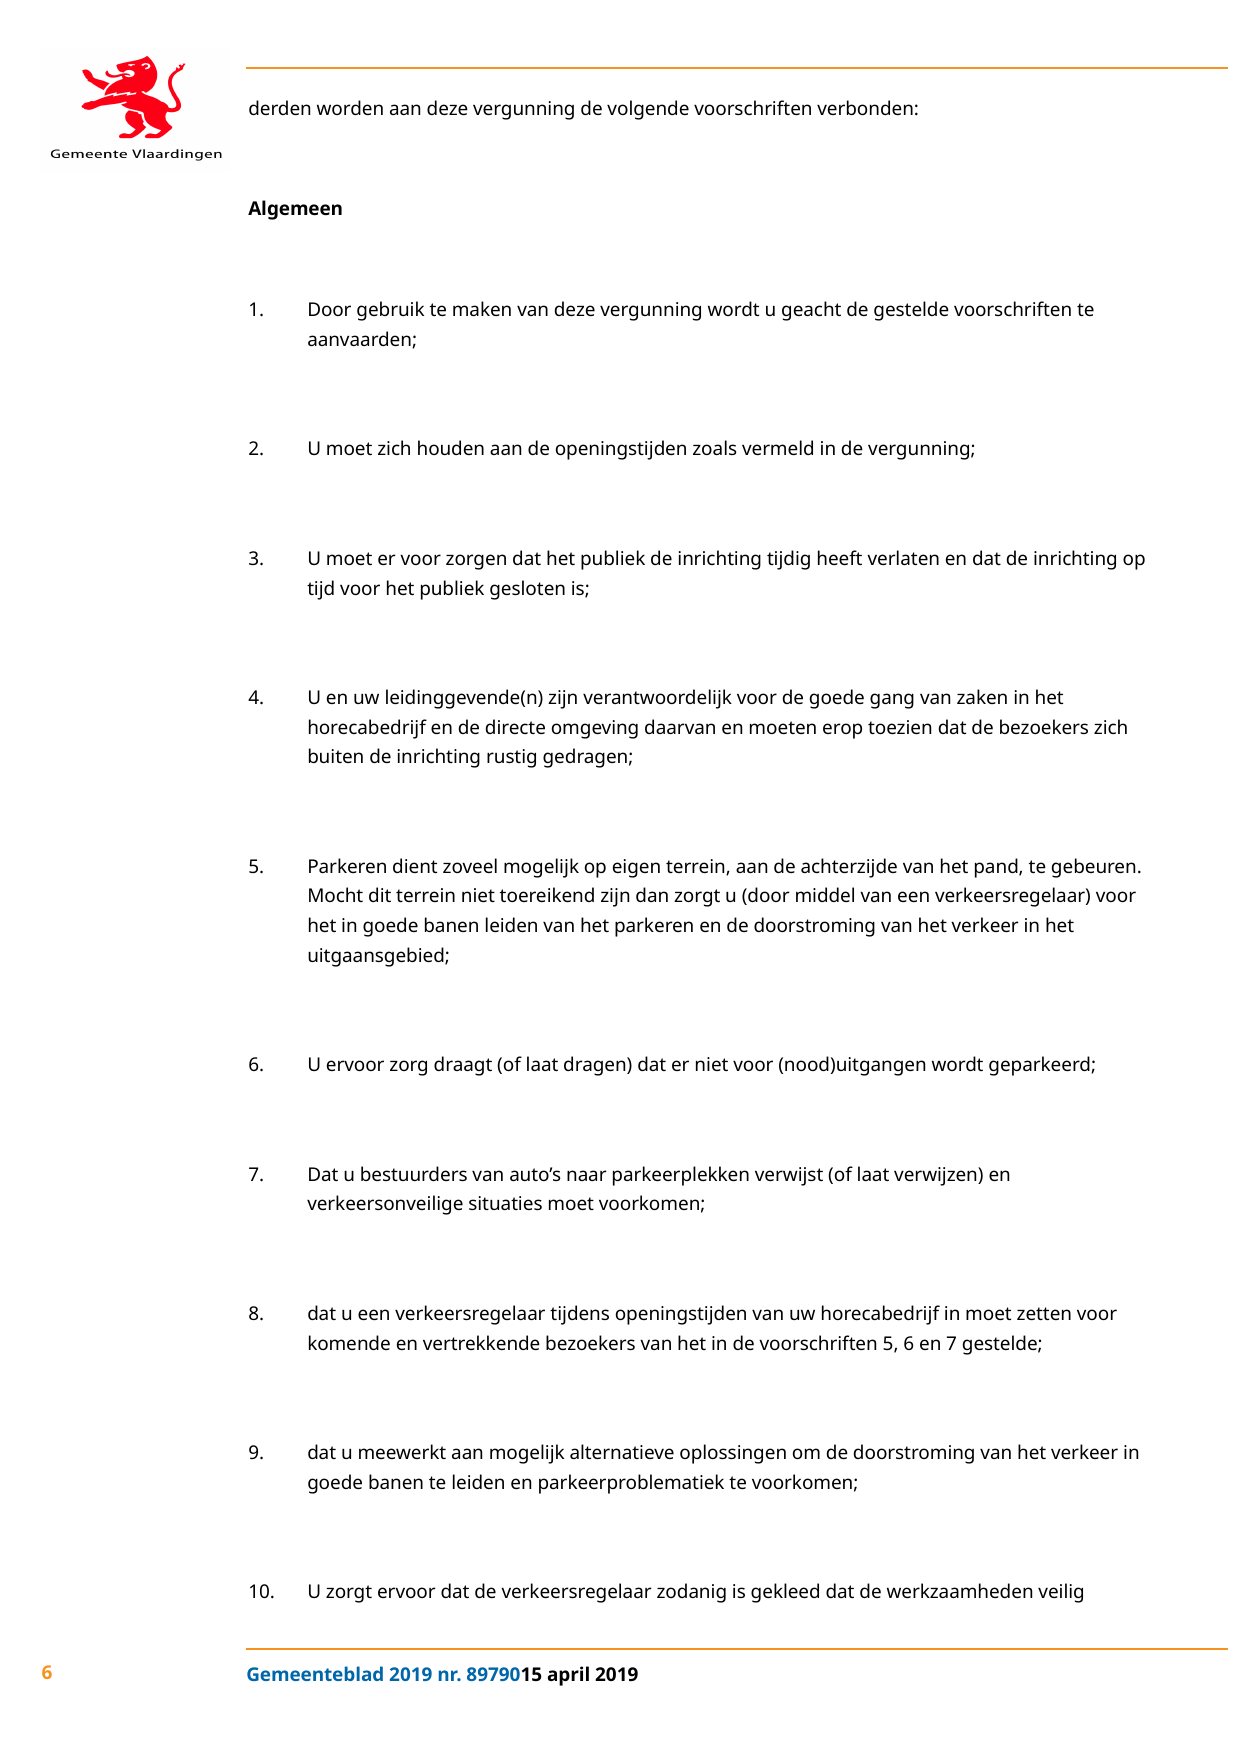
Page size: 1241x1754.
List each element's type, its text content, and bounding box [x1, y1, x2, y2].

list U moet zich houden aan de openingstijden zoals vermeld in de vergunning; [248, 436, 1152, 461]
list dat u meewerkt aan mogelijk alternatieve oplossingen om de doorstroming van het verkeer in goede banen te leiden en parkeerproblematiek te voorkomen; [248, 1439, 1152, 1495]
list U en uw leidinggevende(n) zijn verantwoordelijk voor de goede gang van zaken in het horecabedrijf en de directe omgeving daarvan en moeten erop toezien dat de bezoekers zich buiten de inrichting rustig gedragen; [248, 684, 1152, 769]
list U zorgt ervoor dat de verkeersregelaar zodanig is gekleed dat de werkzaamheden veilig [248, 1578, 1152, 1604]
picture [41, 47, 231, 172]
list Parkeren dient zoveel mogelijk op eigen terrein, aan de achterzijde van het pand, te gebeuren. Mocht dit terrein niet toereikend zijn dan zorgt u (door middel van een verkeersregelaar) voor het in goede banen leiden van het parkeren en de doorstroming van het verkeer in het uitgaansgebied; [248, 853, 1152, 968]
list dat u een verkeersregelaar tijdens openingstijden van uw horecabedrijf in moet zetten voor komende en vertrekkende bezoekers van het in de voorschriften 5, 6 en 7 gestelde; [248, 1300, 1152, 1356]
list Door gebruik te maken van deze vergunning wordt u geacht de gestelde voorschriften te aanvaarden; [248, 296, 1152, 352]
text Algemeen [248, 196, 1152, 221]
list Dat u bestuurders van auto’s naar parkeerplekken verwijst (of laat verwijzen) en verkeersonveilige situaties moet voorkomen; [248, 1161, 1152, 1216]
list U ervoor zorg draagt (of laat dragen) dat er niet voor (nood)uitgangen wordt geparkeerd; [248, 1051, 1152, 1077]
text derden worden aan deze vergunning de volgende voorschriften verbonden: [248, 95, 1152, 121]
list U moet er voor zorgen dat het publiek de inrichting tijdig heeft verlaten en dat de inrichting op tijd voor het publiek gesloten is; [248, 545, 1152, 601]
